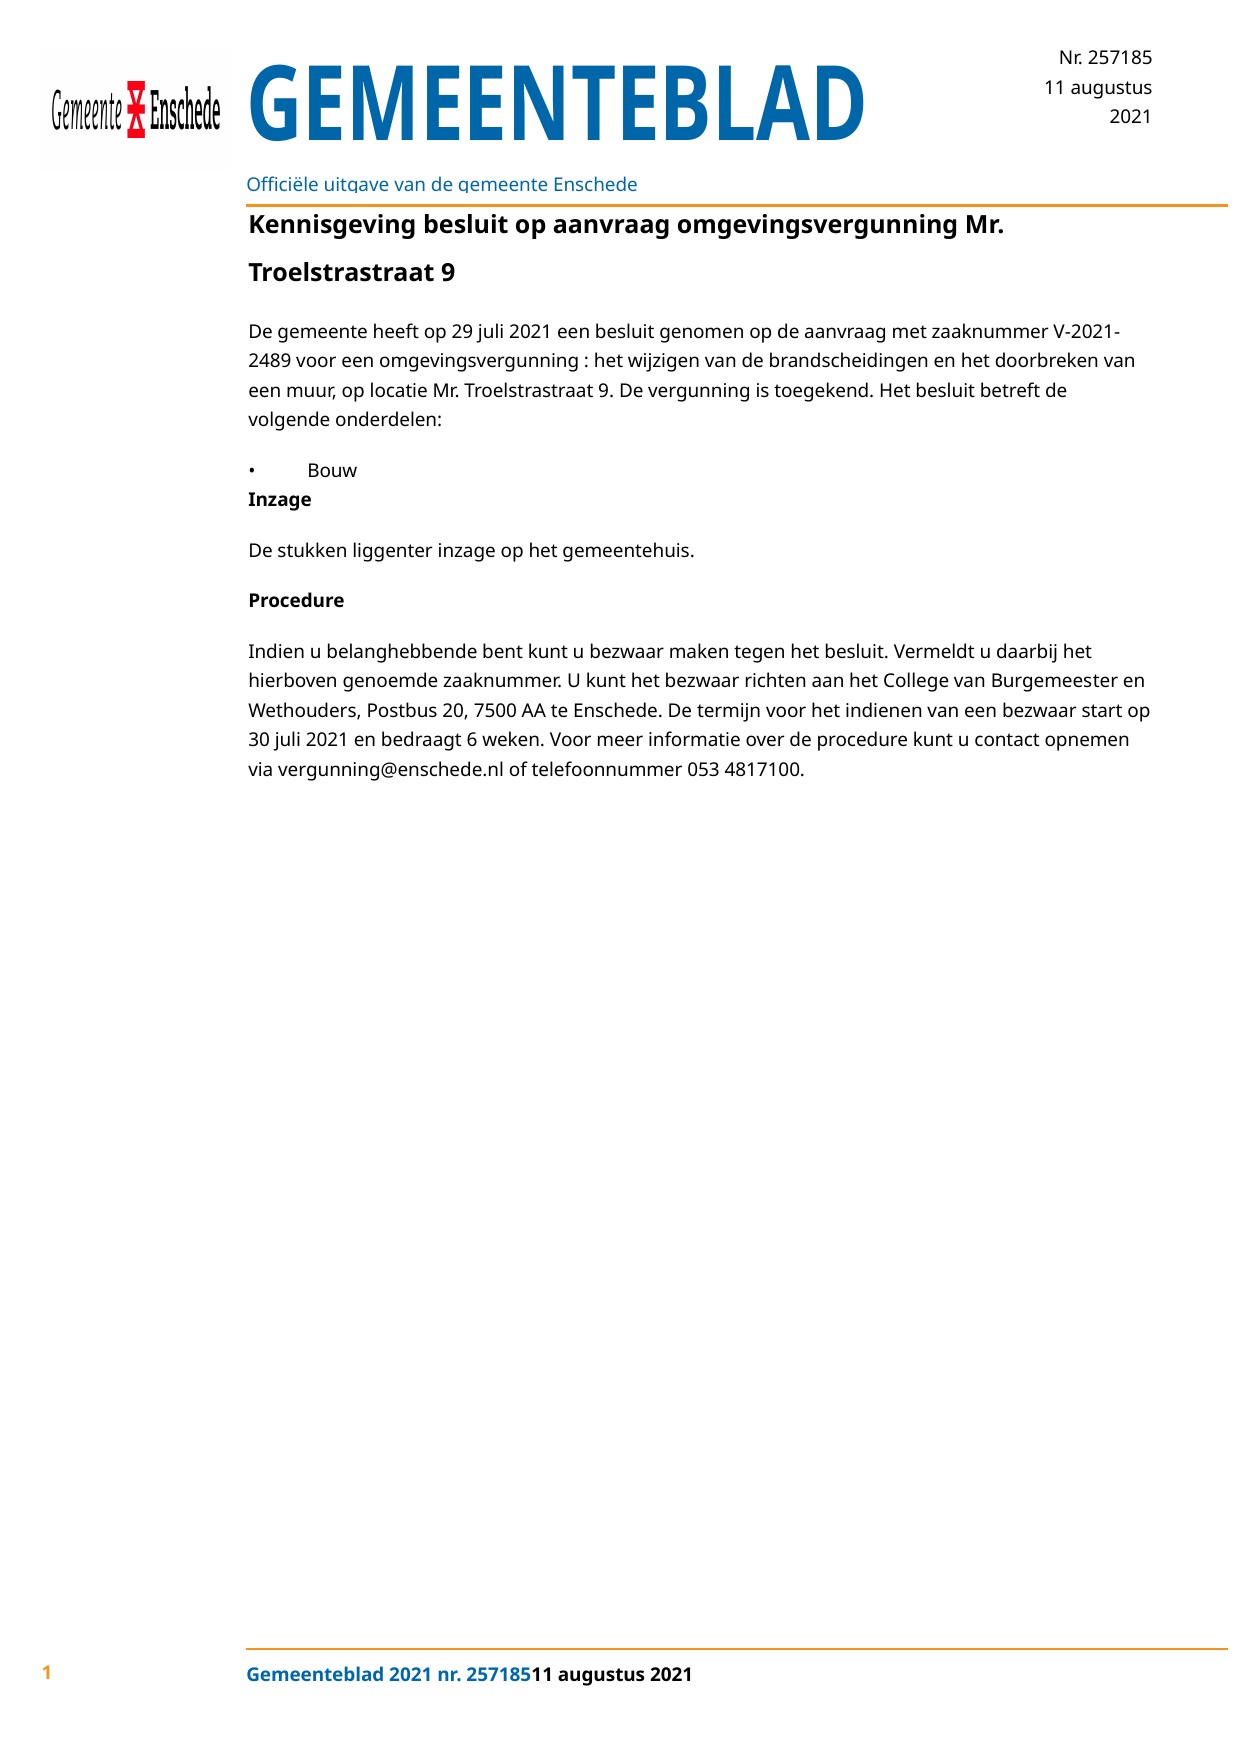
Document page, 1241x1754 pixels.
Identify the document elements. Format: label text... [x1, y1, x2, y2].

text Procedure [248, 587, 1152, 613]
text Indien u belanghebbende bent kunt u bezwaar maken tegen het besluit. Vermeldt u daarbij het hierboven genoemde zaaknummer. U kunt het bezwaar richten aan het College van Burgemees­ter en Wethouders, Postbus 20, 7500 AA te Enschede. De termijn voor het indienen van een bezwaar start op 30 juli 2021 en bedraagt 6 weken. Voor meer informatie over de procedure kunt u contact opnemen via vergunning@enschede.nl of telefoonnummer 053 4817100. [248, 638, 1152, 782]
text Inzage [248, 487, 1152, 512]
picture [41, 47, 231, 172]
text Kennisgeving besluit op aanvraag omgevingsvergunning Mr. Troelstrastraat 9 [248, 207, 1152, 288]
text De gemeente heeft op 29 juli 2021 een besluit genomen op de aanvraag met zaaknummer V-2021-2489 voor een omgevingsvergunning : het wijzigen van de brandscheidingen en het doorbreken van een muur, op locatie Mr. Troelstrastraat 9. De vergunning is toegekend. Het besluit betreft de volgende onderdelen: [248, 318, 1152, 432]
list Bouw [248, 457, 1152, 483]
text De stukken liggenter inzage op het gemeentehuis. [248, 537, 1152, 563]
